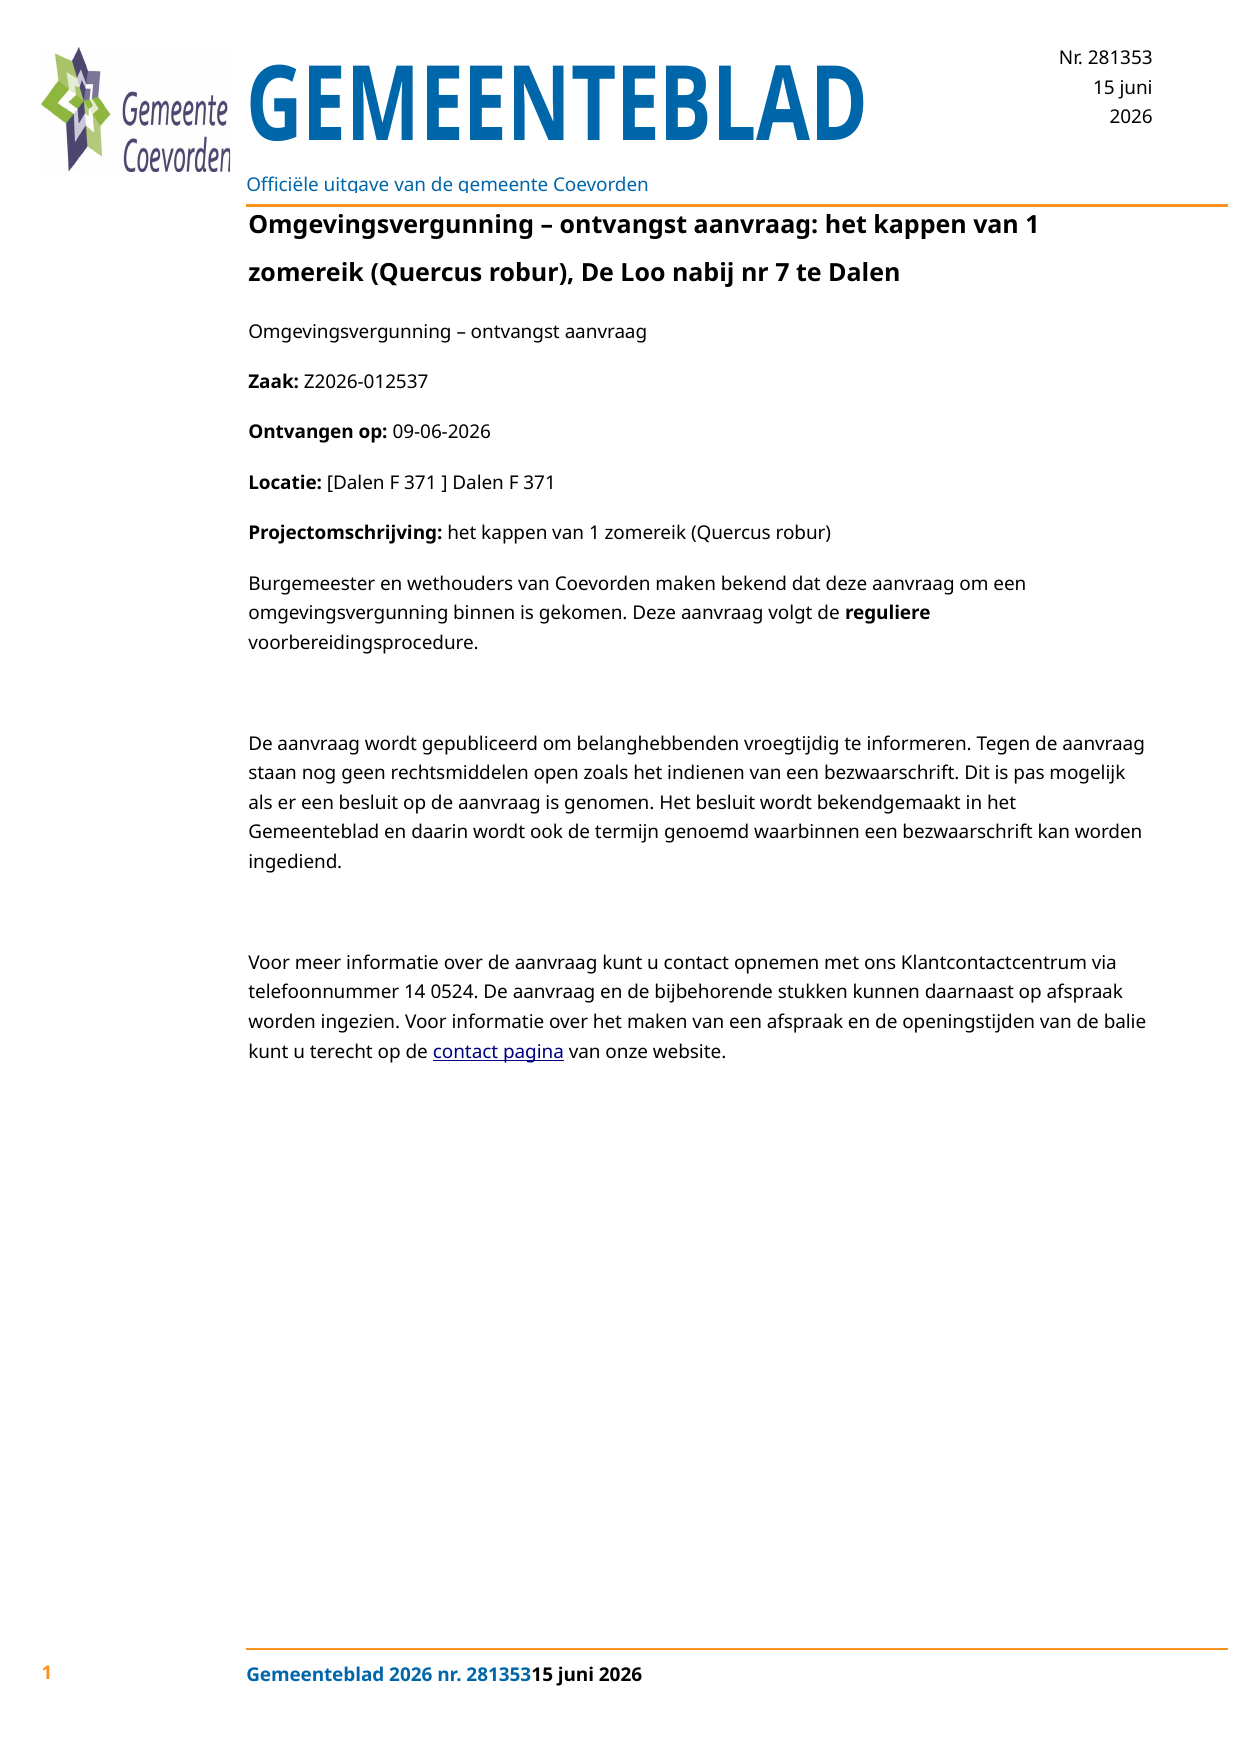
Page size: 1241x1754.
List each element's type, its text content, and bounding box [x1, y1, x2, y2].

text Burgemeester en wethouders van Coevorden maken bekend dat deze aanvraag om een omgevingsvergunning binnen is gekomen. Deze aanvraag volgt de reguliere voorbereidingsprocedure. [248, 570, 1152, 655]
text Ontvangen op: 09-06-2026 [248, 419, 1152, 444]
text Locatie: [Dalen F 371 ] Dalen F 371 [248, 469, 1152, 495]
picture [41, 47, 231, 172]
text Omgevingsvergunning – ontvangst aanvraag: het kappen van 1 zomereik (Quercus robur), De Loo nabij nr 7 te Dalen [248, 207, 1152, 288]
text Zaak: Z2026-012537 [248, 368, 1152, 394]
text Projectomschrijving: het kappen van 1 zomereik (Quercus robur) [248, 519, 1152, 545]
text Voor meer informatie over de aanvraag kunt u contact opnemen met ons Klantcontactcentrum via telefoonnummer 14 0524. De aanvraag en de bijbehorende stukken kunnen daarnaast op afspraak worden ingezien. Voor informatie over het maken van een afspraak en de openingstijden van de balie kunt u terecht op de contact pagina van onze website. [248, 949, 1152, 1064]
text De aanvraag wordt gepubliceerd om belanghebbenden vroegtijdig te informeren. Tegen de aanvraag staan nog geen rechtsmiddelen open zoals het indienen van een bezwaarschrift. Dit is pas mogelijk als er een besluit op de aanvraag is genomen. Het besluit wordt bekendgemaakt in het Gemeenteblad en daarin wordt ook de termijn genoemd waarbinnen een bezwaarschrift kan worden ingediend. [248, 730, 1152, 874]
text Omgevingsvergunning – ontvangst aanvraag [248, 318, 1152, 344]
